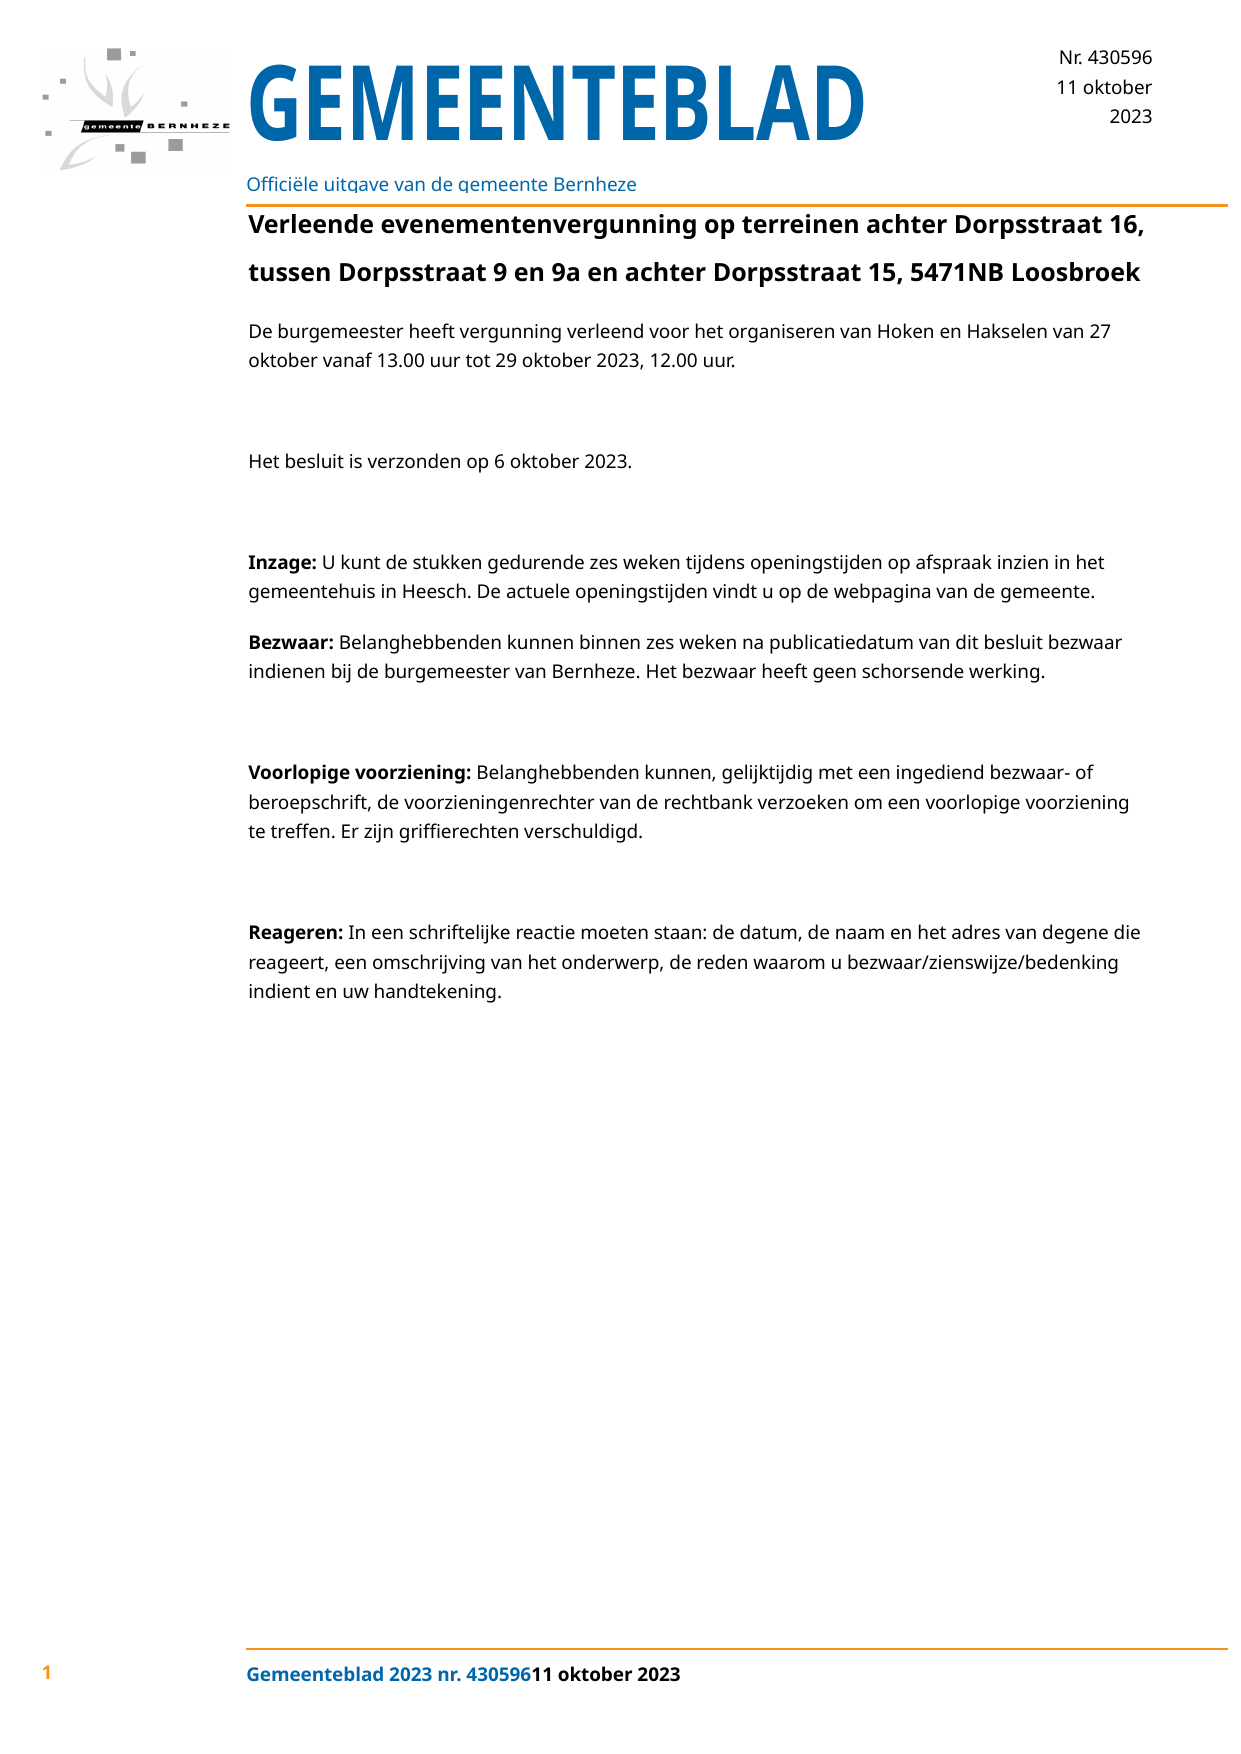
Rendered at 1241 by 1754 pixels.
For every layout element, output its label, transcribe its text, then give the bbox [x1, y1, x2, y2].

text Reageren: In een schriftelijke reactie moeten staan: de datum, de naam en het adres van degene die reageert, een omschrijving van het onderwerp, de reden waarom u bezwaar/zienswijze/bedenking indient en uw handtekening. [248, 919, 1152, 1004]
text Voorlopige voorziening: Belanghebbenden kunnen, gelijktijdig met een ingediend bezwaar- of beroepschrift, de voorzieningenrechter van de rechtbank verzoeken om een voorlopige voorziening te treffen. Er zijn griffierechten verschuldigd. [248, 759, 1152, 844]
text Bezwaar: Belanghebbenden kunnen binnen zes weken na publicatiedatum van dit besluit bezwaar indienen bij de burgemeester van Bernheze. Het bezwaar heeft geen schorsende werking. [248, 629, 1152, 684]
text Het besluit is verzonden op 6 oktober 2023. [248, 448, 1152, 474]
picture [41, 47, 231, 172]
text De burgemeester heeft vergunning verleend voor het organiseren van Hoken en Hakselen van 27 oktober vanaf 13.00 uur tot 29 oktober 2023, 12.00 uur. [248, 318, 1152, 373]
text Verleende evenementenvergunning op terreinen achter Dorpsstraat 16, tussen Dorpsstraat 9 en 9a en achter Dorpsstraat 15, 5471NB Loosbroek [248, 207, 1152, 288]
text Inzage: U kunt de stukken gedurende zes weken tijdens openingstijden op afspraak inzien in het gemeentehuis in Heesch. De actuele openingstijden vindt u op de webpagina van de gemeente. [248, 549, 1152, 604]
